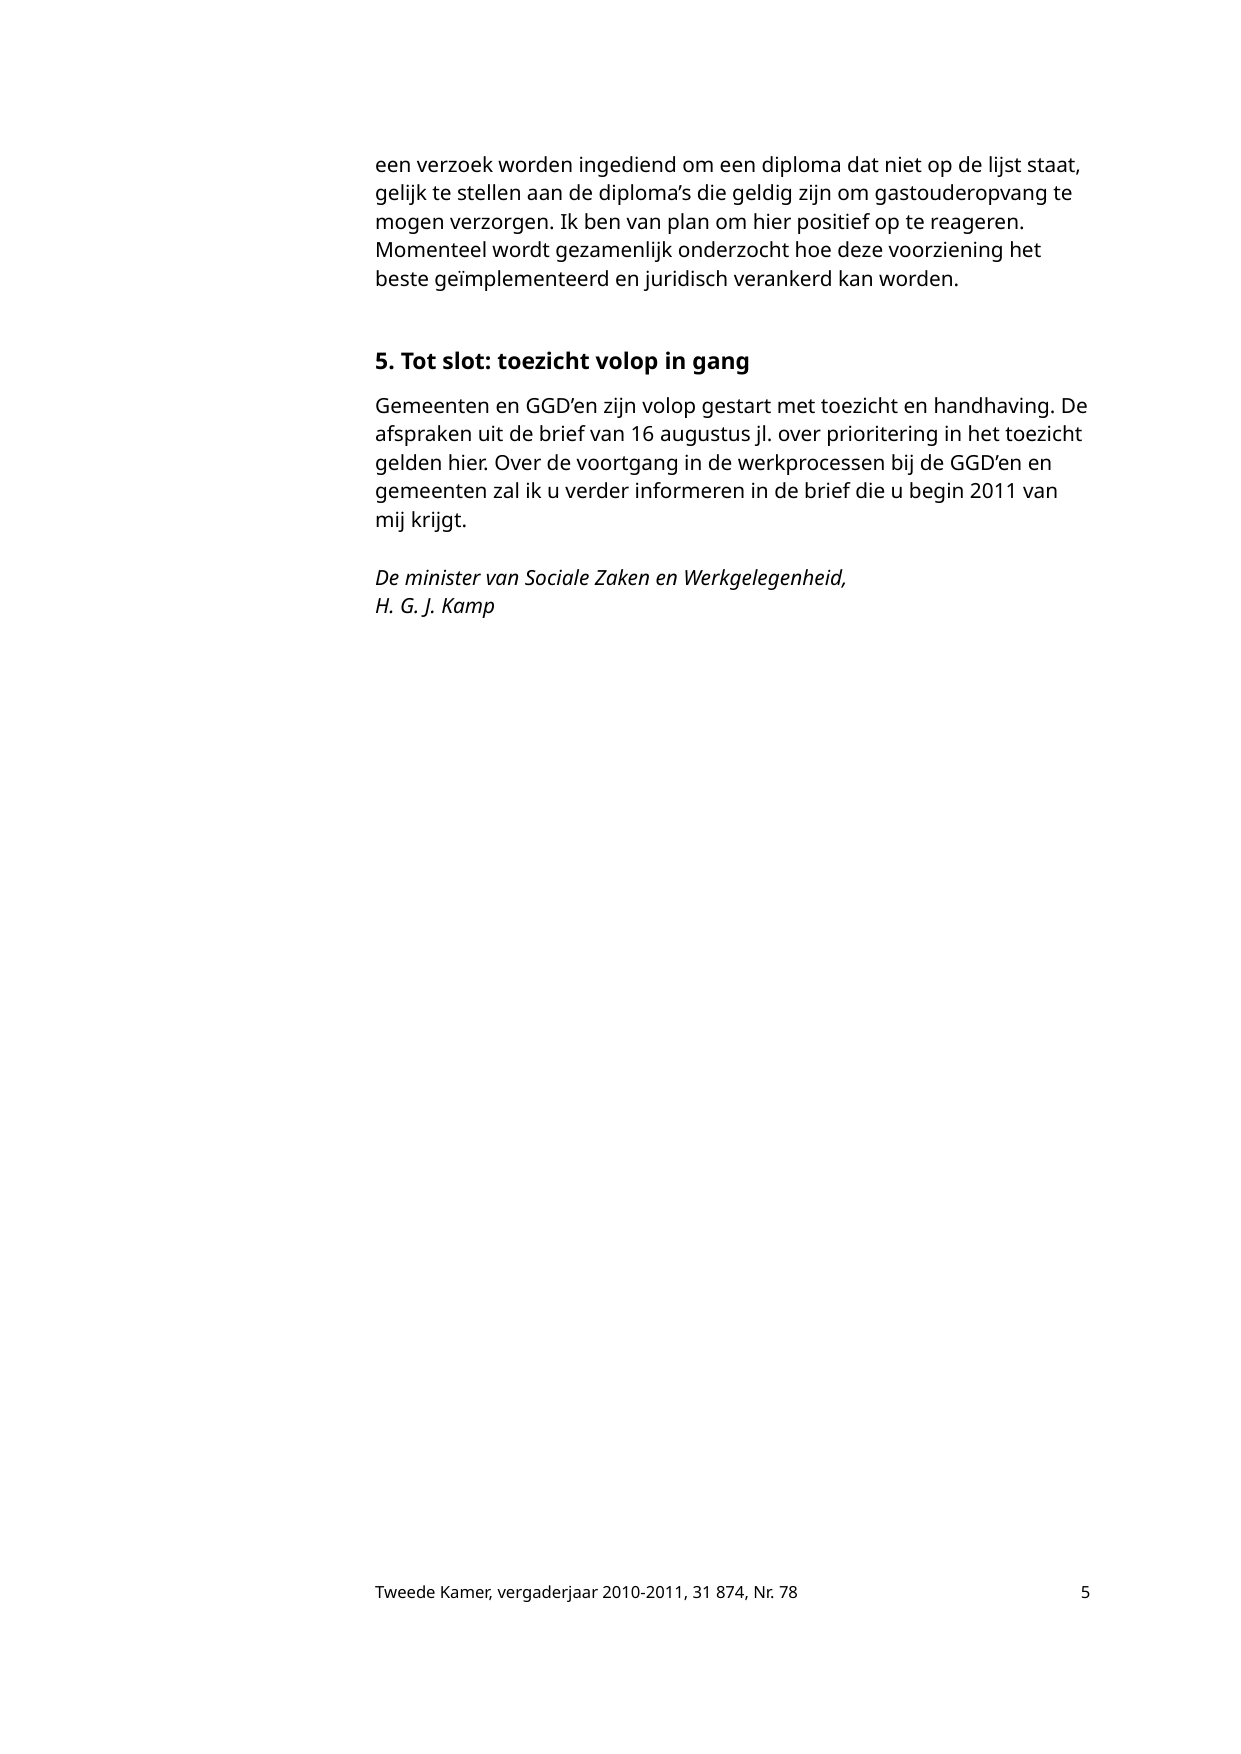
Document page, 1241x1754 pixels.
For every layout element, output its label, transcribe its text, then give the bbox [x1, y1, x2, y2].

text een verzoek worden ingediend om een diploma dat niet op de lijst staat, gelijk te stellen aan de diploma’s die geldig zijn om gastouderopvang te mogen verzorgen. Ik ben van plan om hier positief op te reageren. Momenteel wordt gezamenlijk onderzocht hoe deze voorziening het beste geïmplementeerd en juridisch verankerd kan worden. [375, 150, 1090, 292]
text Gemeenten en GGD’en zijn volop gestart met toezicht en handhaving. De afspraken uit de brief van 16 augustus jl. over prioritering in het toezicht gelden hier. Over de voortgang in de werkprocessen bij de GGD’en en gemeenten zal ik u verder informeren in de brief die u begin 2011 van mij krijgt. [375, 391, 1090, 533]
subtitle 5. Tot slot: toezicht volop in gang [375, 345, 1090, 376]
text H. G. J. Kamp [375, 592, 1090, 620]
text De minister van Sociale Zaken en Werkgelegenheid, [375, 563, 1090, 592]
